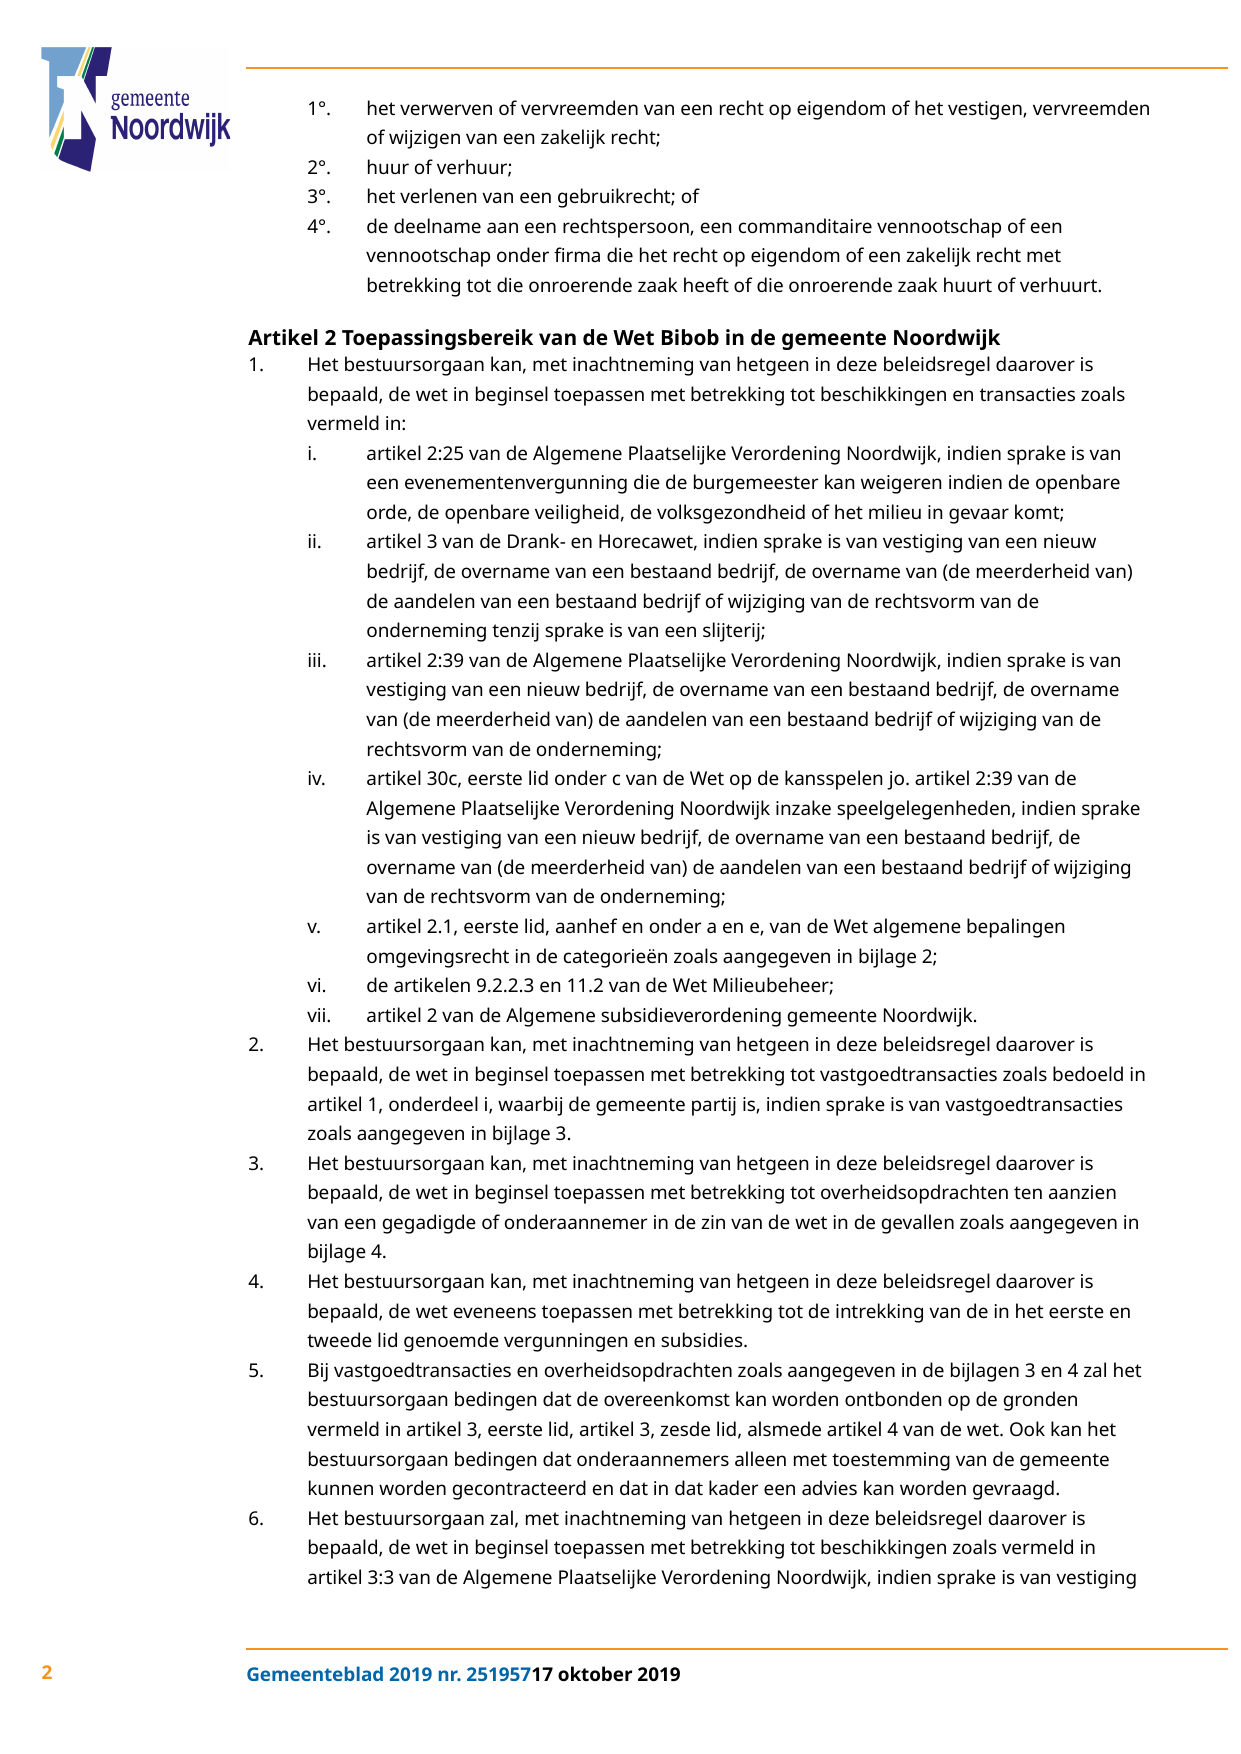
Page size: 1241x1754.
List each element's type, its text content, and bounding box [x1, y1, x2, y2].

list huur of verhuur; [307, 154, 1152, 180]
list Het bestuursorgaan kan, met inachtneming van hetgeen in deze beleidsregel daarover is bepaald, de wet in beginsel toepassen met betrekking tot overheidsopdrachten ten aanzien van een gegadigde of onderaannemer in de zin van de wet in de gevallen zoals aangegeven in bijlage 4. [248, 1150, 1152, 1264]
list Bij vastgoedtransacties en overheidsopdrachten zoals aangegeven in de bijlagen 3 en 4 zal het bestuursorgaan bedingen dat de overeenkomst kan worden ontbonden op de gronden vermeld in artikel 3, eerste lid, artikel 3, zesde lid, alsmede artikel 4 van de wet. Ook kan het bestuursorgaan bedingen dat onderaannemers alleen met toestemming van de gemeente kunnen worden gecontracteerd en dat in dat kader een advies kan worden gevraagd. [248, 1357, 1152, 1501]
picture [41, 47, 231, 172]
list de artikelen 9.2.2.3 en 11.2 van de Wet Milieubeheer; [307, 972, 1152, 998]
list Het bestuursorgaan kan, met inachtneming van hetgeen in deze beleidsregel daarover is bepaald, de wet in beginsel toepassen met betrekking tot vastgoedtransacties zoals bedoeld in artikel 1, onderdeel i, waarbij de gemeente partij is, indien sprake is van vastgoedtransacties zoals aangegeven in bijlage 3. [248, 1032, 1152, 1146]
text Artikel 2 Toepassingsbereik van de Wet Bibob in de gemeente Noordwijk [248, 323, 1152, 351]
list artikel 2 van de Algemene subsidieverordening gemeente Noordwijk. [307, 1002, 1152, 1028]
list artikel 3 van de Drank- en Horecawet, indien sprake is van vestiging van een nieuw bedrijf, de overname van een bestaand bedrijf, de overname van (de meerderheid van) de aandelen van een bestaand bedrijf of wijziging van de rechtsvorm van de onderneming tenzij sprake is van een slijterij; [307, 529, 1152, 643]
list de deelname aan een rechtspersoon, een commanditaire vennootschap of een vennootschap onder firma die het recht op eigendom of een zakelijk recht met betrekking tot die onroerende zaak heeft of die onroerende zaak huurt of verhuurt. [307, 213, 1152, 298]
list Het bestuursorgaan kan, met inachtneming van hetgeen in deze beleidsregel daarover is bepaald, de wet in beginsel toepassen met betrekking tot beschikkingen en transacties zoals vermeld in: [248, 351, 1152, 436]
list artikel 2:25 van de Algemene Plaatselijke Verordening Noordwijk, indien sprake is van een evenementenvergunning die de burgemeester kan weigeren indien de openbare orde, de openbare veiligheid, de volksgezondheid of het milieu in gevaar komt; [307, 440, 1152, 525]
list artikel 30c, eerste lid onder c van de Wet op de kansspelen jo. artikel 2:39 van de Algemene Plaatselijke Verordening Noordwijk inzake speelgelegenheden, indien sprake is van vestiging van een nieuw bedrijf, de overname van een bestaand bedrijf, de overname van (de meerderheid van) de aandelen van een bestaand bedrijf of wijziging van de rechtsvorm van de onderneming; [307, 765, 1152, 909]
list Het bestuursorgaan zal, met inachtneming van hetgeen in deze beleidsregel daarover is bepaald, de wet in beginsel toepassen met betrekking tot beschikkingen zoals vermeld in artikel 3:3 van de Algemene Plaatselijke Verordening Noordwijk, indien sprake is van vestiging [248, 1505, 1152, 1590]
list artikel 2.1, eerste lid, aanhef en onder a en e, van de Wet algemene bepalingen omgevingsrecht in de categorieën zoals aangegeven in bijlage 2; [307, 913, 1152, 968]
list artikel 2:39 van de Algemene Plaatselijke Verordening Noordwijk, indien sprake is van vestiging van een nieuw bedrijf, de overname van een bestaand bedrijf, de overname van (de meerderheid van) de aandelen van een bestaand bedrijf of wijziging van de rechtsvorm van de onderneming; [307, 647, 1152, 761]
list Het bestuursorgaan kan, met inachtneming van hetgeen in deze beleidsregel daarover is bepaald, de wet eveneens toepassen met betrekking tot de intrekking van de in het eerste en tweede lid genoemde vergunningen en subsidies. [248, 1268, 1152, 1353]
list het verwerven of vervreemden van een recht op eigendom of het vestigen, vervreemden of wijzigen van een zakelijk recht; [307, 95, 1152, 150]
list het verlenen van een gebruikrecht; of [307, 183, 1152, 209]
